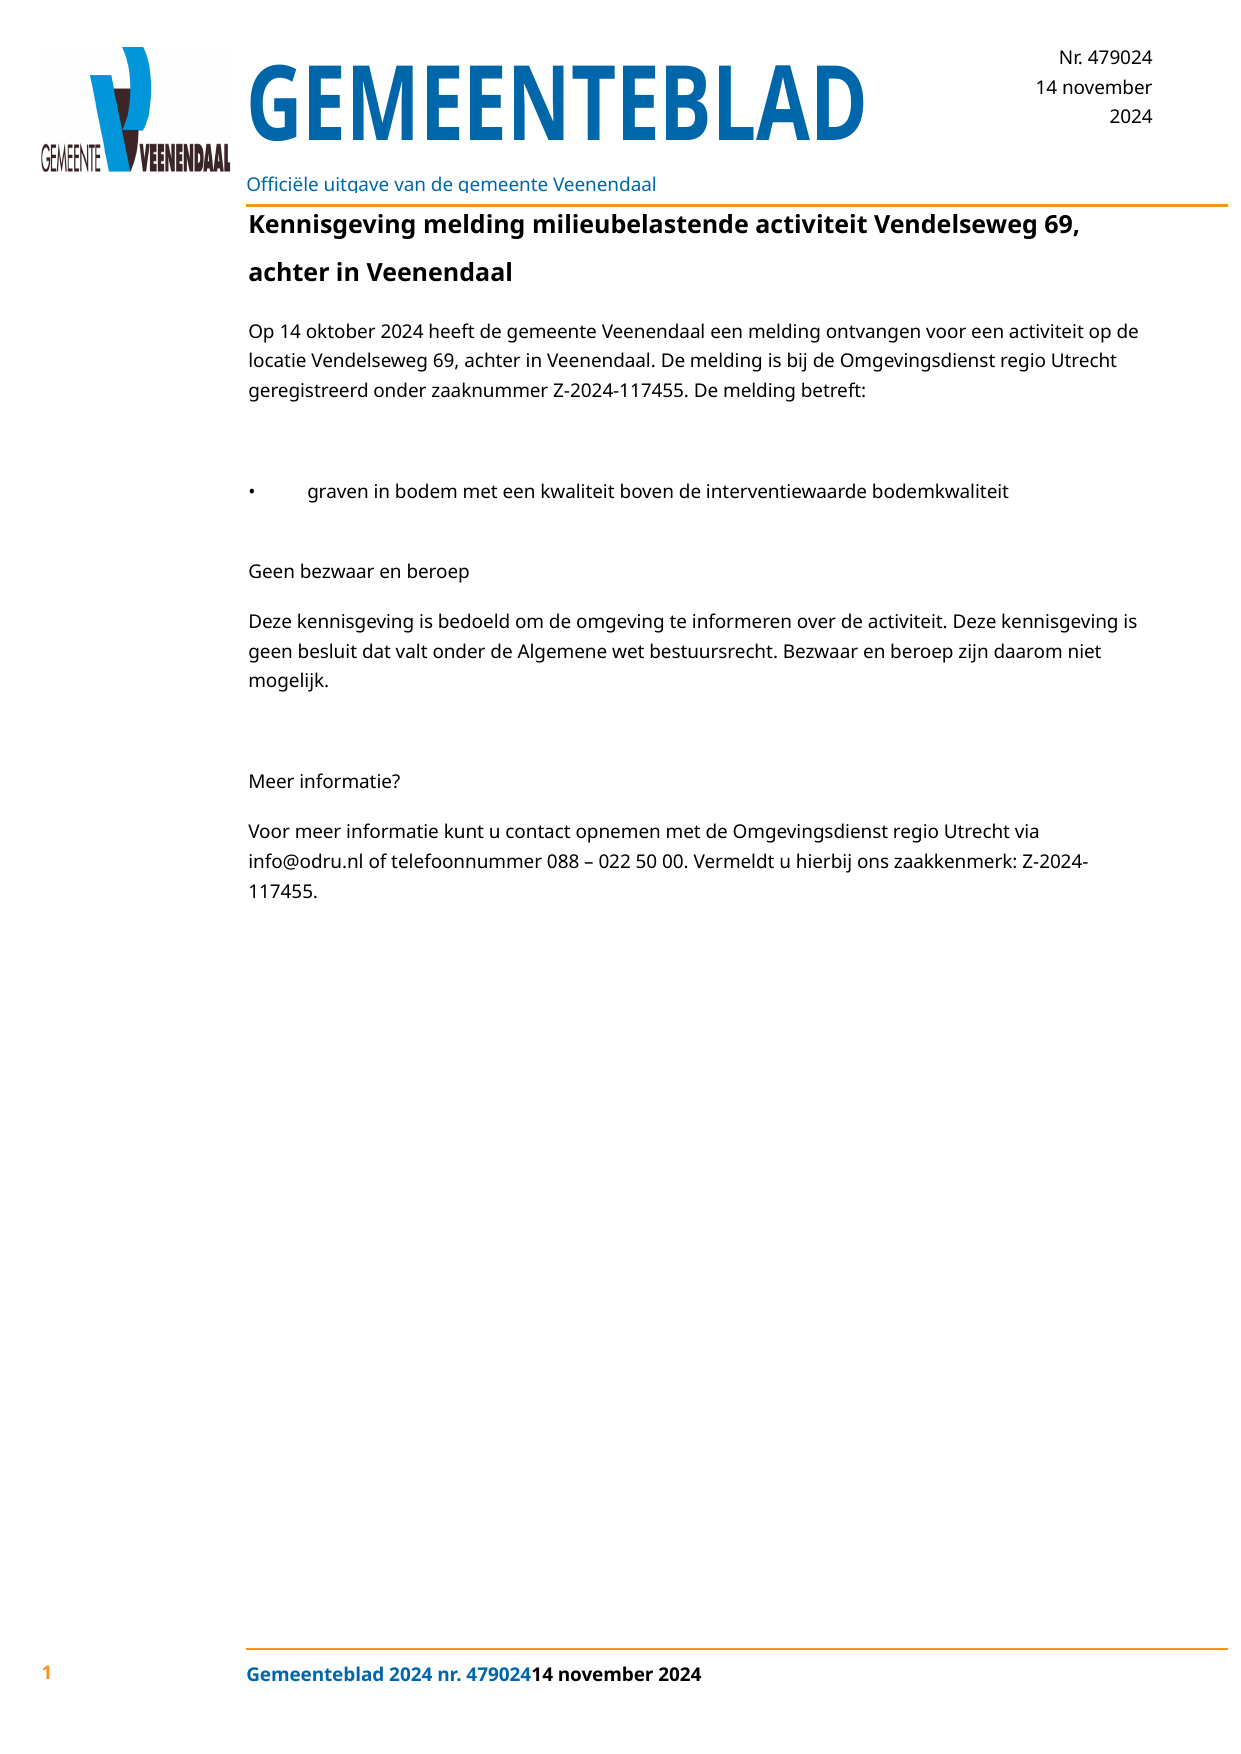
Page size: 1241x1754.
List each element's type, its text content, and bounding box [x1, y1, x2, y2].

list graven in bodem met een kwaliteit boven de interventiewaarde bodemkwaliteit [248, 478, 1152, 504]
text Deze kennisgeving is bedoeld om de omgeving te informeren over de activiteit. Deze kennisgeving is geen besluit dat valt onder de Algemene wet bestuursrecht. Bezwaar en beroep zijn daarom niet mogelijk. [248, 608, 1152, 693]
text Op 14 oktober 2024 heeft de gemeente Veenendaal een melding ontvangen voor een activiteit op de locatie Vendelseweg 69, achter in Veenendaal. De melding is bij de Omgevingsdienst regio Utrecht geregistreerd onder zaaknummer Z-2024-117455. De melding betreft: [248, 318, 1152, 403]
text Geen bezwaar en beroep [248, 558, 1152, 584]
text Voor meer informatie kunt u contact opnemen met de Omgevingsdienst regio Utrecht via info@odru.nl of telefoonnummer 088 – 022 50 00. Vermeldt u hierbij ons zaakkenmerk: Z-2024-117455. [248, 819, 1152, 904]
picture [123, 47, 231, 172]
picture [41, 47, 130, 172]
text Meer informatie? [248, 768, 1152, 794]
text Kennisgeving melding milieubelastende activiteit Vendelseweg 69, achter in Veenendaal [248, 207, 1152, 288]
